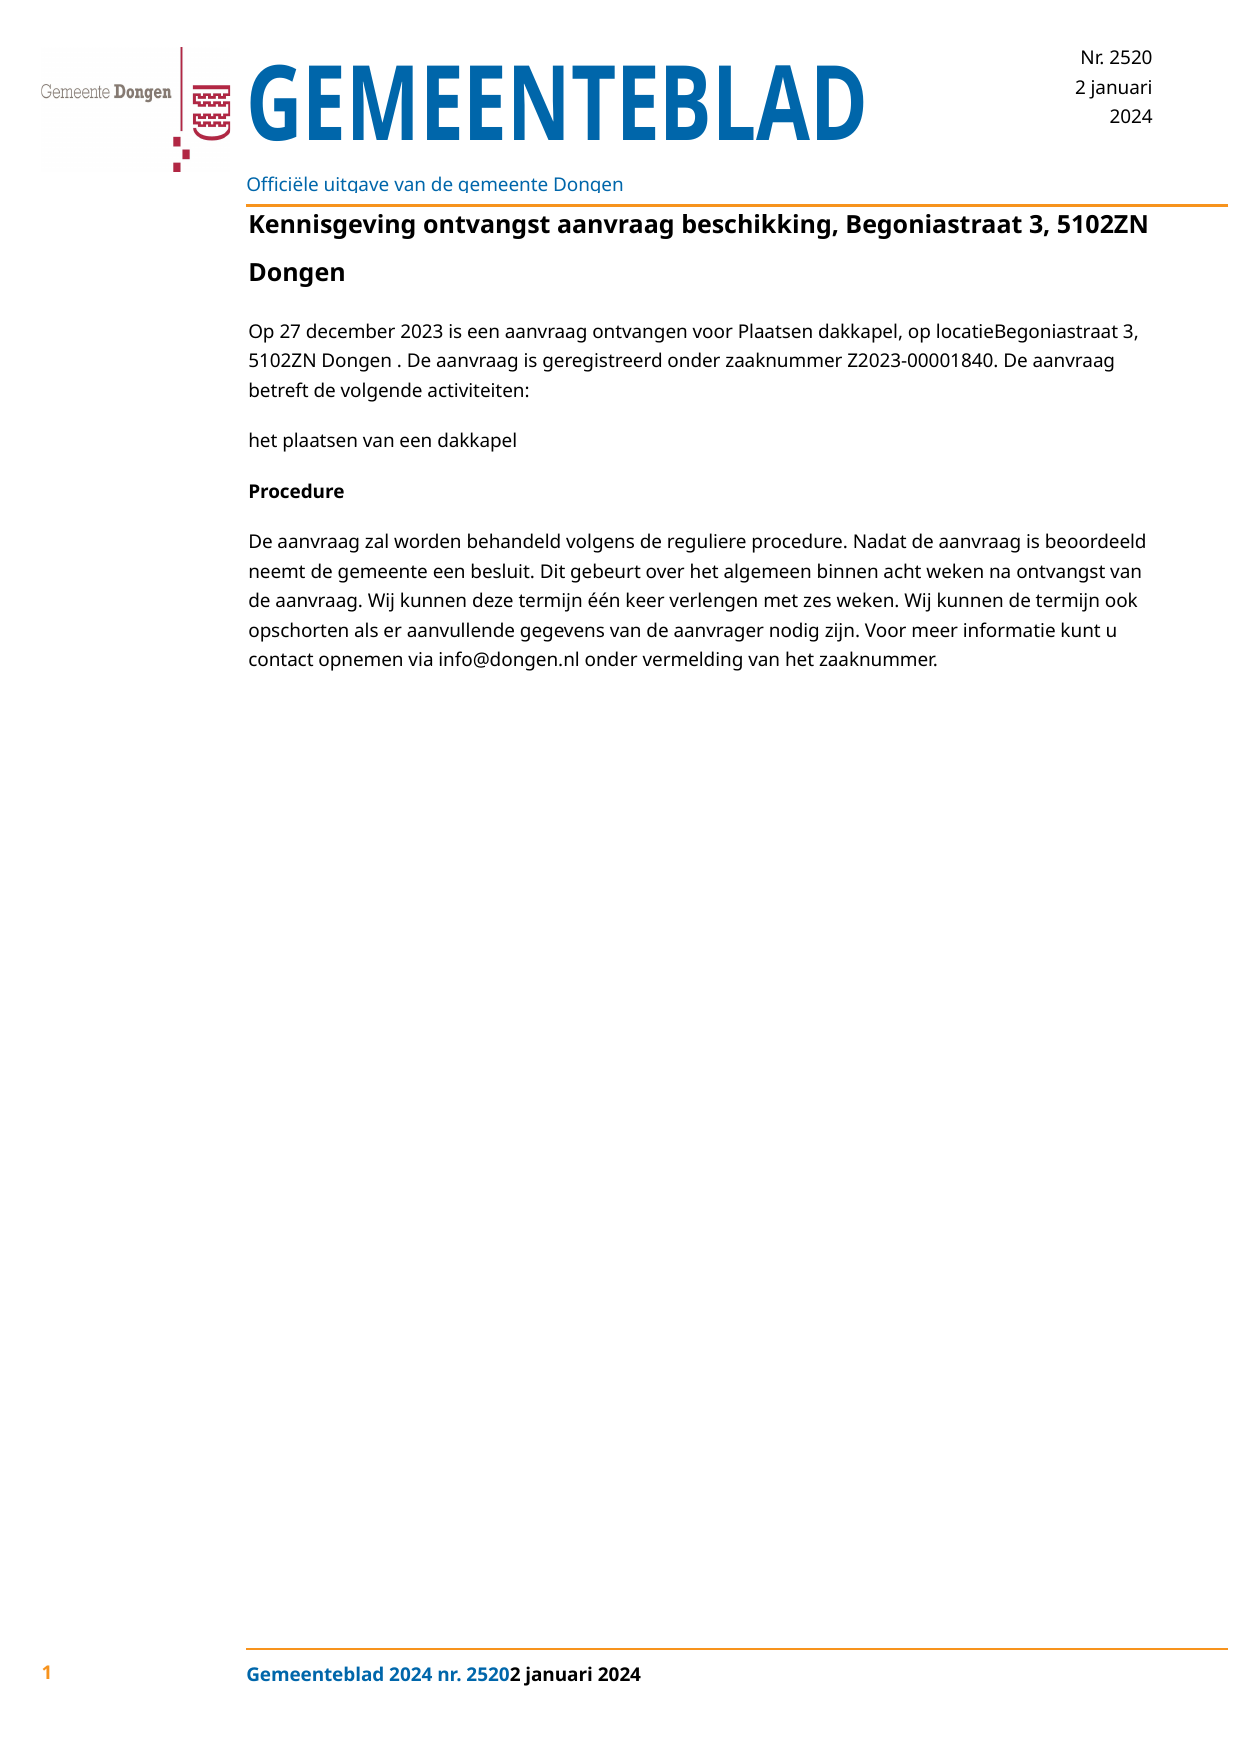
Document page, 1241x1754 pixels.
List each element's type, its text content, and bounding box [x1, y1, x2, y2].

text Op 27 december 2023 is een aanvraag ontvangen voor Plaatsen dakkapel, op locatieBegoniastraat 3, 5102ZN Dongen . De aanvraag is geregistreerd onder zaaknummer Z2023-00001840. De aanvraag betreft de volgende activiteiten: [248, 318, 1152, 403]
text De aanvraag zal worden behandeld volgens de reguliere procedure. Nadat de aanvraag is beoordeeld neemt de gemeente een besluit. Dit gebeurt over het algemeen binnen acht weken na ontvangst van de aanvraag. Wij kunnen deze termijn één keer verlengen met zes weken. Wij kunnen de termijn ook opschorten als er aanvullende gegevens van de aanvrager nodig zijn. Voor meer informatie kunt u contact opnemen via info@dongen.nl onder vermelding van het zaaknummer. [248, 528, 1152, 672]
text Procedure [248, 478, 1152, 504]
text het plaatsen van een dakkapel [248, 427, 1152, 453]
text Kennisgeving ontvangst aanvraag beschikking, Begoniastraat 3, 5102ZN Dongen [248, 207, 1152, 288]
picture [41, 47, 231, 172]
